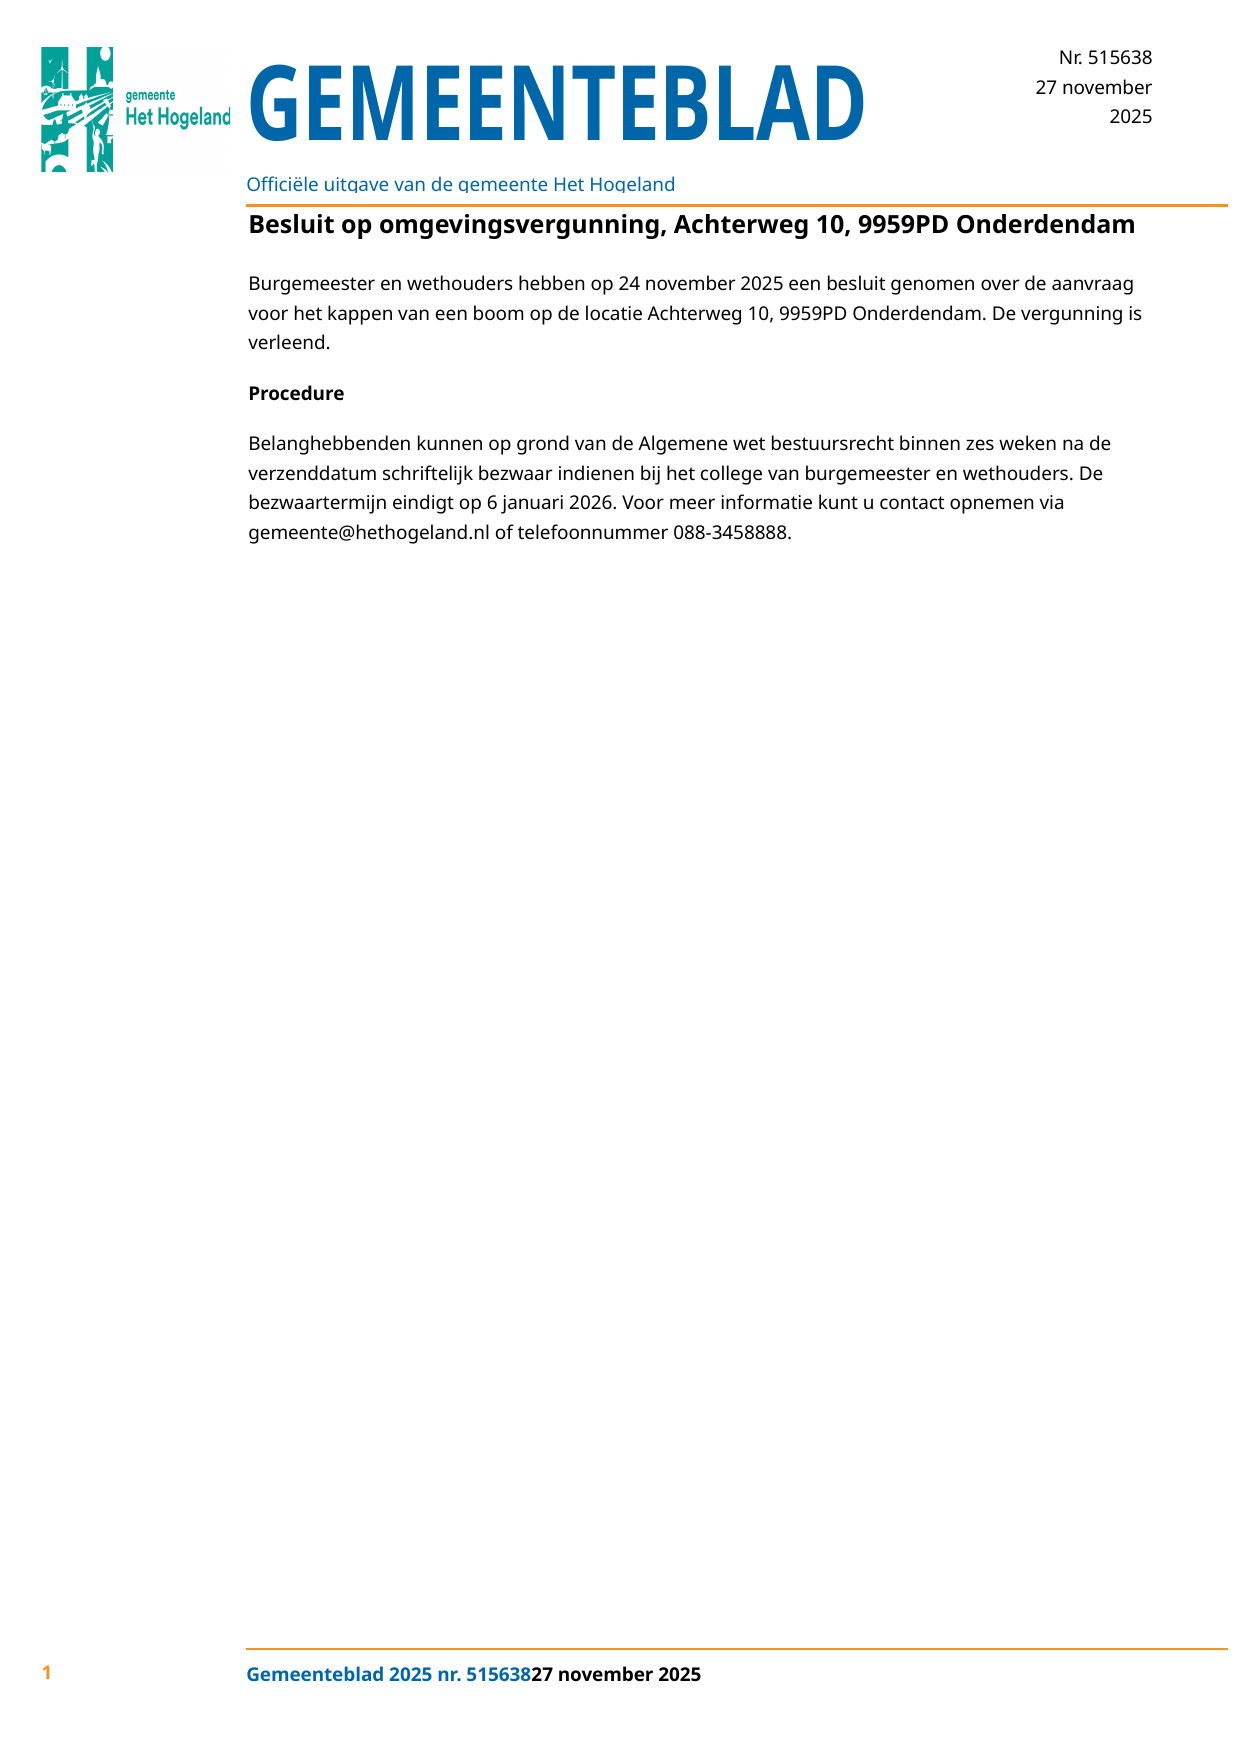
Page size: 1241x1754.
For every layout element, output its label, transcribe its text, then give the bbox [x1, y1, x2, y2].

text Burgemeester en wethouders hebben op 24 november 2025 een besluit genomen over de aanvraag voor het kappen van een boom op de locatie Achterweg 10, 9959PD Onderdendam. De vergunning is verleend. [248, 270, 1152, 355]
text Procedure [248, 380, 1152, 406]
text Besluit op omgevingsvergunning, Achterweg 10, 9959PD Onderdendam [248, 207, 1152, 241]
picture [41, 47, 231, 172]
text Belanghebbenden kunnen op grond van de Algemene wet bestuursrecht binnen zes weken na de verzenddatum schriftelijk bezwaar indienen bij het college van burgemeester en wethouders. De bezwaartermijn eindigt op 6 januari 2026. Voor meer informatie kunt u contact opnemen via gemeente@hethogeland.nl of telefoonnummer 088-3458888. [248, 430, 1152, 545]
